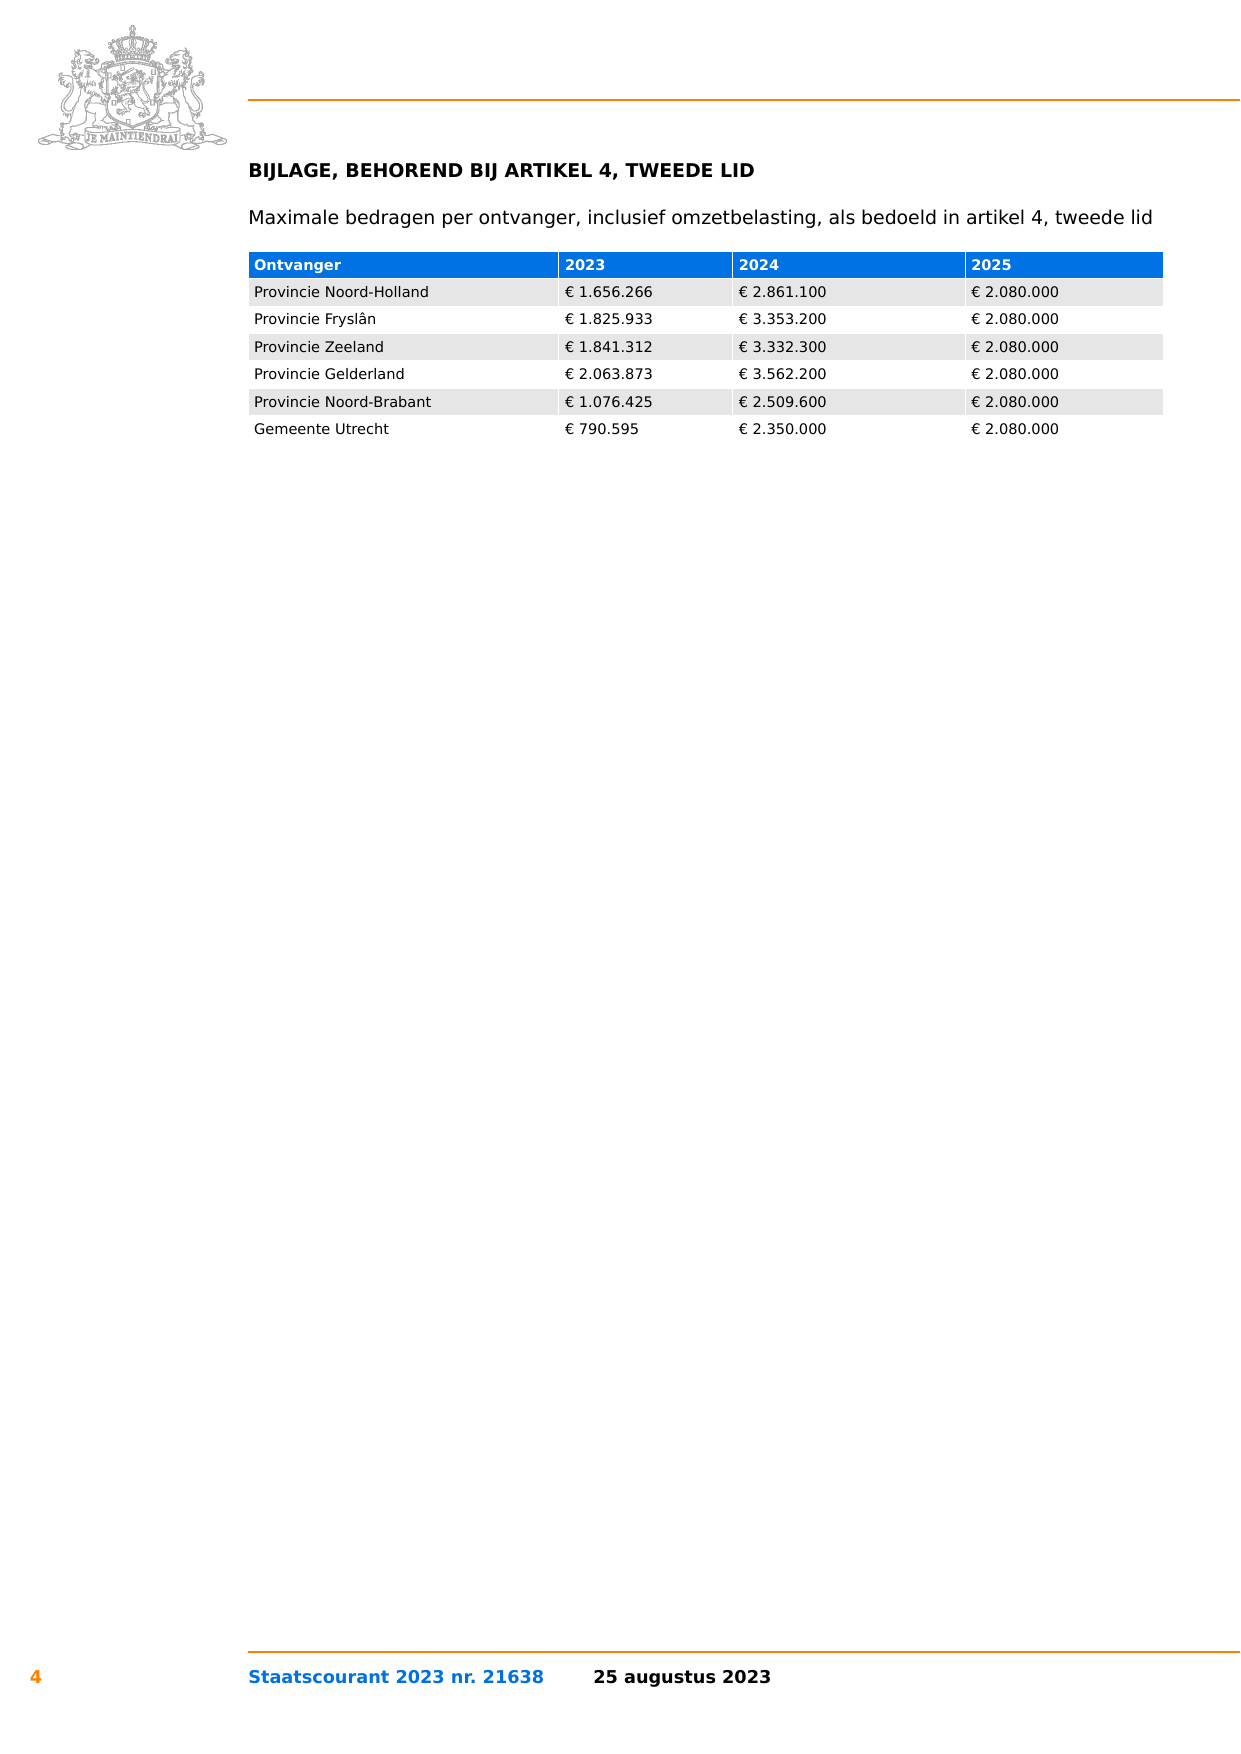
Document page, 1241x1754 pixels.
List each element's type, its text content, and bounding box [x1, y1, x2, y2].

table_cell € 3.332.300 [733, 334, 965, 360]
table_cell € 1.825.933 [559, 307, 732, 333]
table_cell Gemeente Utrecht [249, 416, 558, 442]
table_cell Provincie Zeeland [249, 334, 558, 360]
table_cell € 2.080.000 [966, 279, 1163, 306]
table_header 2025 [966, 252, 1163, 278]
table_cell € 2.063.873 [559, 361, 732, 388]
table_cell € 2.080.000 [966, 416, 1163, 442]
table_cell Provincie Noord-Holland [249, 279, 558, 306]
table_cell € 2.080.000 [966, 334, 1163, 360]
table_cell Provincie Gelderland [249, 361, 558, 388]
table_cell € 2.080.000 [966, 361, 1163, 388]
table_header 2023 [559, 252, 732, 278]
table_cell € 790.595 [559, 416, 732, 442]
table_header 2024 [733, 252, 965, 278]
table_cell € 1.841.312 [559, 334, 732, 360]
table_cell € 2.080.000 [966, 389, 1163, 415]
table_cell € 3.562.200 [733, 361, 965, 388]
subtitle BIJLAGE, BEHOREND BIJ ARTIKEL 4, TWEEDE LID [248, 160, 1163, 182]
table_cell € 3.353.200 [733, 307, 965, 333]
table_cell € 1.656.266 [559, 279, 732, 306]
table_cell € 2.861.100 [733, 279, 965, 306]
table_cell € 1.076.425 [559, 389, 732, 415]
table_cell € 2.509.600 [733, 389, 965, 415]
picture [38, 25, 227, 150]
table_cell Provincie Noord-Brabant [249, 389, 558, 415]
table_header Ontvanger [249, 252, 558, 278]
text Maximale bedragen per ontvanger, inclusief omzetbelasting, als bedoeld in artikel 4, tweede lid [248, 207, 1163, 229]
table_cell € 2.080.000 [966, 307, 1163, 333]
table_cell Provincie Fryslân [249, 307, 558, 333]
table_cell € 2.350.000 [733, 416, 965, 442]
